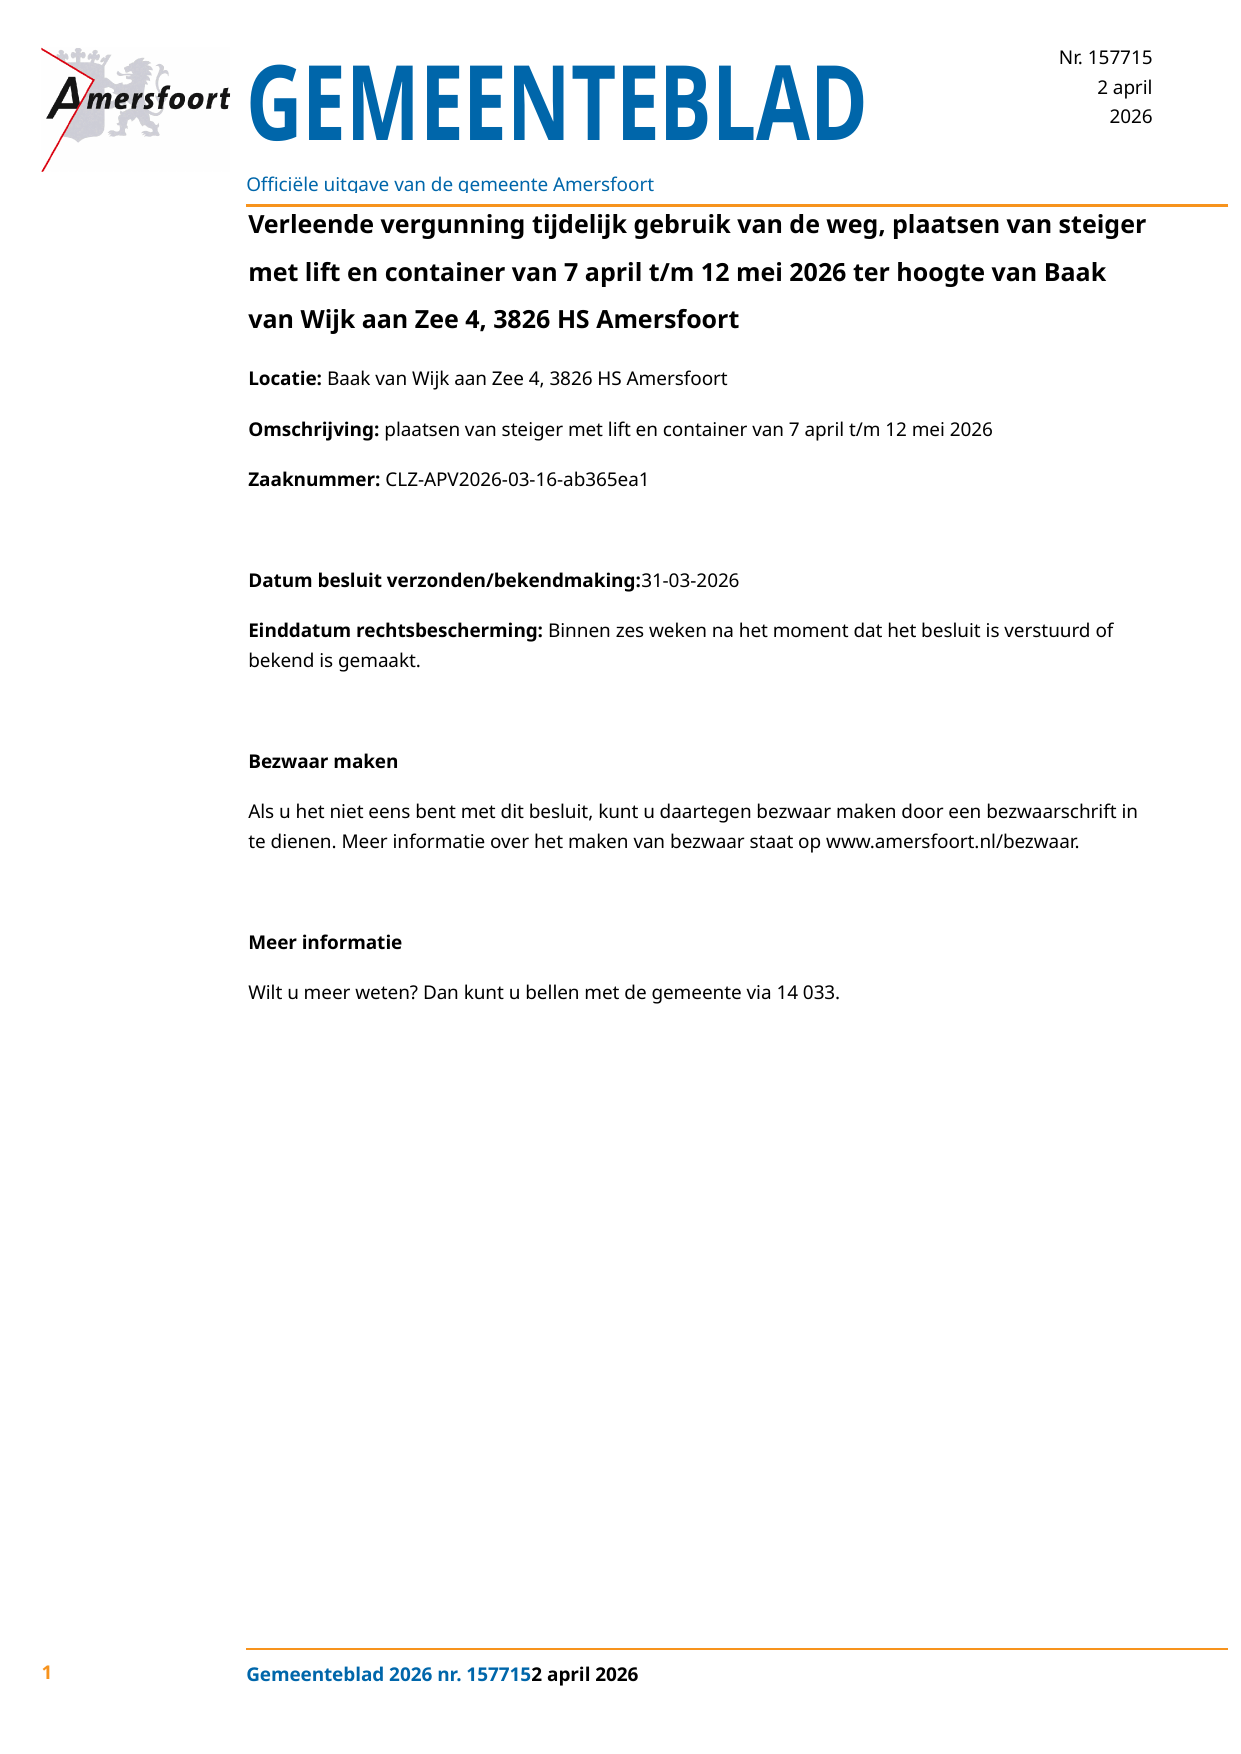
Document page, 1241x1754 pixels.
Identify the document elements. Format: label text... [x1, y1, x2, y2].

text Locatie: Baak van Wijk aan Zee 4, 3826 HS Amersfoort [248, 366, 1152, 391]
text Zaaknummer: CLZ-APV2026-03-16-ab365ea1 [248, 466, 1152, 492]
text Bezwaar maken [248, 748, 1152, 774]
text Datum besluit verzonden/bekendmaking:31-03-2026 [248, 567, 1152, 593]
text Verleende vergunning tijdelijk gebruik van de weg, plaatsen van steiger met lift en container van 7 april t/m 12 mei 2026 ter hoogte van Baak van Wijk aan Zee 4, 3826 HS Amersfoort [248, 207, 1152, 336]
text Omschrijving: plaatsen van steiger met lift en container van 7 april t/m 12 mei 2026 [248, 416, 1152, 442]
text Einddatum rechtsbescherming: Binnen zes weken na het moment dat het besluit is verstuurd of bekend is gemaakt. [248, 618, 1152, 673]
text Wilt u meer weten? Dan kunt u bellen met de gemeente via 14 033. [248, 979, 1152, 1005]
text Als u het niet eens bent met dit besluit, kunt u daartegen bezwaar maken door een bezwaarschrift in te dienen. Meer informatie over het maken van bezwaar staat op www.amersfoort.nl/bezwaar. [248, 798, 1152, 854]
picture [41, 47, 231, 172]
text Meer informatie [248, 929, 1152, 954]
